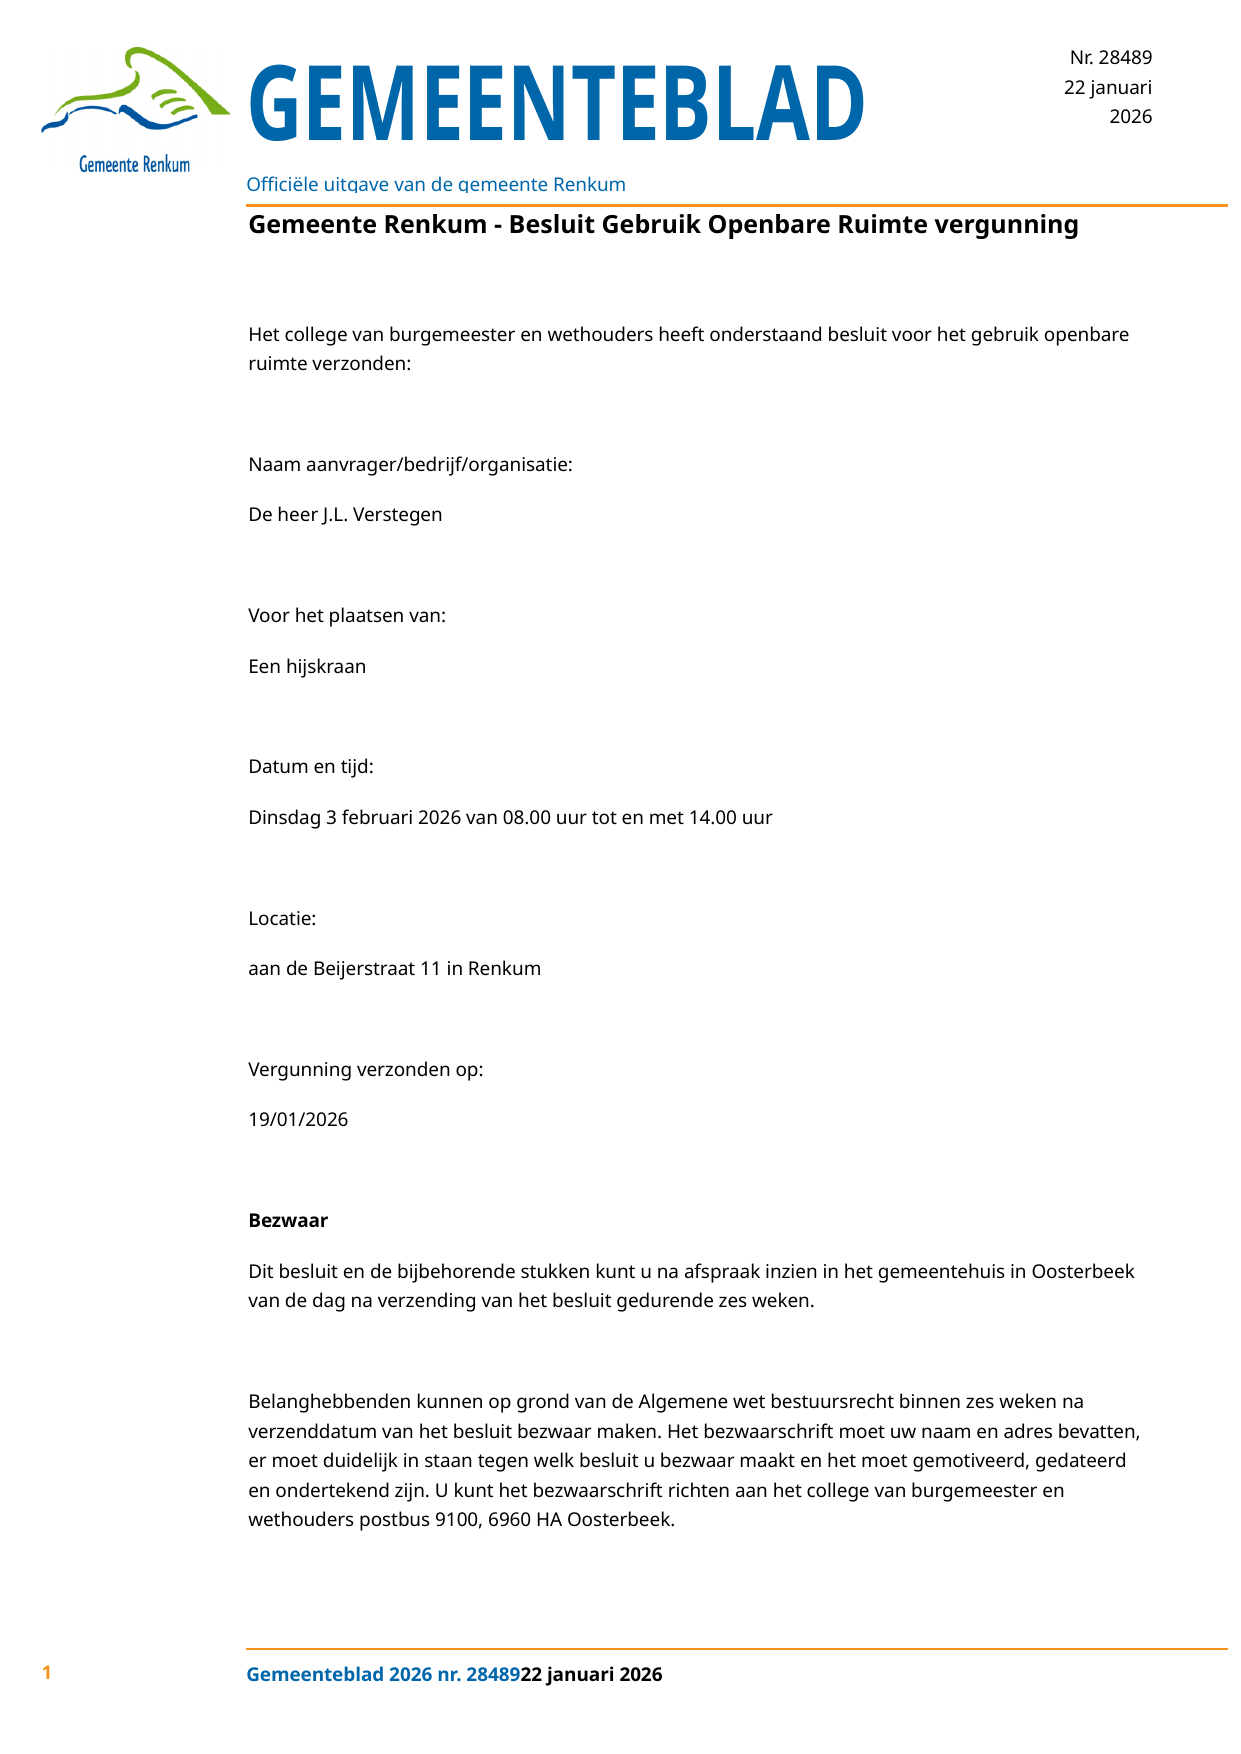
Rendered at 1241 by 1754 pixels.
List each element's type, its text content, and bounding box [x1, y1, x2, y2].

text Een hijskraan [248, 653, 1152, 678]
text 19/01/2026 [248, 1107, 1152, 1132]
text aan de Beijerstraat 11 in Renkum [248, 955, 1152, 981]
text Locatie: [248, 905, 1152, 931]
text Belanghebbenden kunnen op grond van de Algemene wet bestuursrecht binnen zes weken na verzenddatum van het besluit bezwaar maken. Het bezwaarschrift moet uw naam en adres bevatten, er moet duidelijk in staan tegen welk besluit u bezwaar maakt en het moet gemotiveerd, gedateerd en ondertekend zijn. U kunt het bezwaarschrift richten aan het college van burgemeester en wethouders postbus 9100, 6960 HA Oosterbeek. [248, 1388, 1152, 1532]
text Naam aanvrager/bedrijf/organisatie: [248, 451, 1152, 477]
text Vergunning verzonden op: [248, 1056, 1152, 1082]
text Gemeente Renkum - Besluit Gebruik Openbare Ruimte vergunning [248, 207, 1152, 241]
text Voor het plaatsen van: [248, 602, 1152, 628]
picture [41, 47, 231, 172]
text Het college van burgemeester en wethouders heeft onderstaand besluit voor het gebruik openbare ruimte verzonden: [248, 321, 1152, 376]
text Bezwaar [248, 1207, 1152, 1233]
text Datum en tijd: [248, 754, 1152, 779]
text De heer J.L. Verstegen [248, 502, 1152, 527]
text Dit besluit en de bijbehorende stukken kunt u na afspraak inzien in het gemeentehuis in Oosterbeek van de dag na verzending van het besluit gedurende zes weken. [248, 1258, 1152, 1313]
text Dinsdag 3 februari 2026 van 08.00 uur tot en met 14.00 uur [248, 804, 1152, 830]
